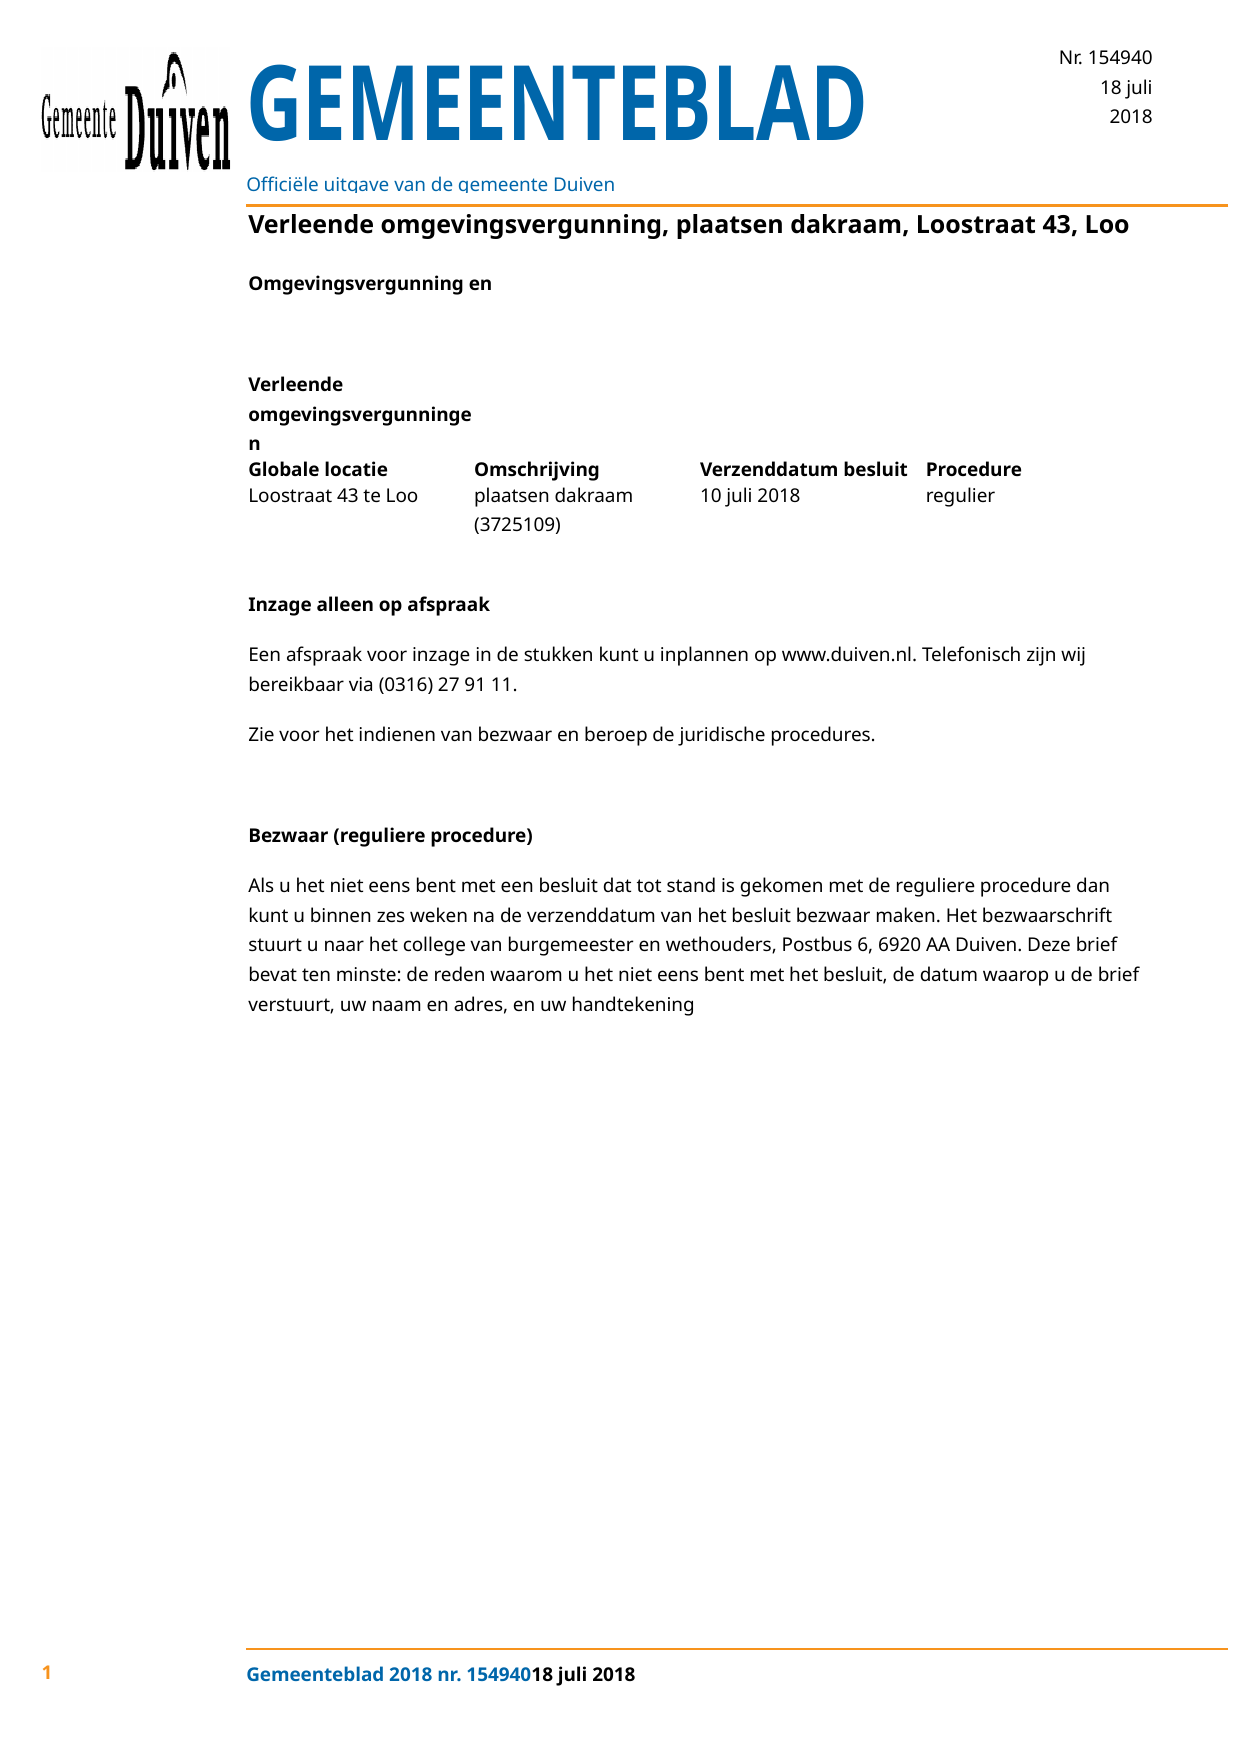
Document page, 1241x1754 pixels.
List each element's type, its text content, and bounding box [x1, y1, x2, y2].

picture [41, 47, 231, 172]
table_cell Procedure [926, 456, 1152, 482]
text Een afspraak voor inzage in de stukken kunt u inplannen op www.duiven.nl. Telefonisch zijn wij bereikbaar via (0316) 27 91 11. [248, 641, 1152, 697]
table_cell Globale locatie [248, 456, 474, 482]
text Inzage alleen op afspraak [248, 591, 1152, 617]
table_header Verleende omgevingsvergunningen [248, 371, 474, 456]
text Als u het niet eens bent met een besluit dat tot stand is gekomen met de reguliere procedure dan kunt u binnen zes weken na de verzenddatum van het besluit bezwaar maken. Het bezwaarschrift stuurt u naar het college van burgemeester en wethouders, Postbus 6, 6920 AA Duiven. Deze brief bevat ten minste: de reden waarom u het niet eens bent met het besluit, de datum waarop u de brief verstuurt, uw naam en adres, en uw handtekening [248, 872, 1152, 1017]
text Omgevingsvergunning en [248, 270, 1152, 296]
text Zie voor het indienen van bezwaar en beroep de juridische procedures. [248, 721, 1152, 747]
table_cell Loostraat 43 te Loo [248, 482, 474, 537]
table_cell plaatsen dakraam (3725109) [474, 482, 700, 537]
table_cell regulier [926, 482, 1152, 537]
table_cell Omschrijving [474, 456, 700, 482]
table_cell 10 juli 2018 [700, 482, 926, 537]
table_cell Verzenddatum besluit [700, 456, 926, 482]
text Bezwaar (reguliere procedure) [248, 822, 1152, 848]
text Verleende omgevingsvergunning, plaatsen dakraam, Loostraat 43, Loo [248, 207, 1152, 241]
